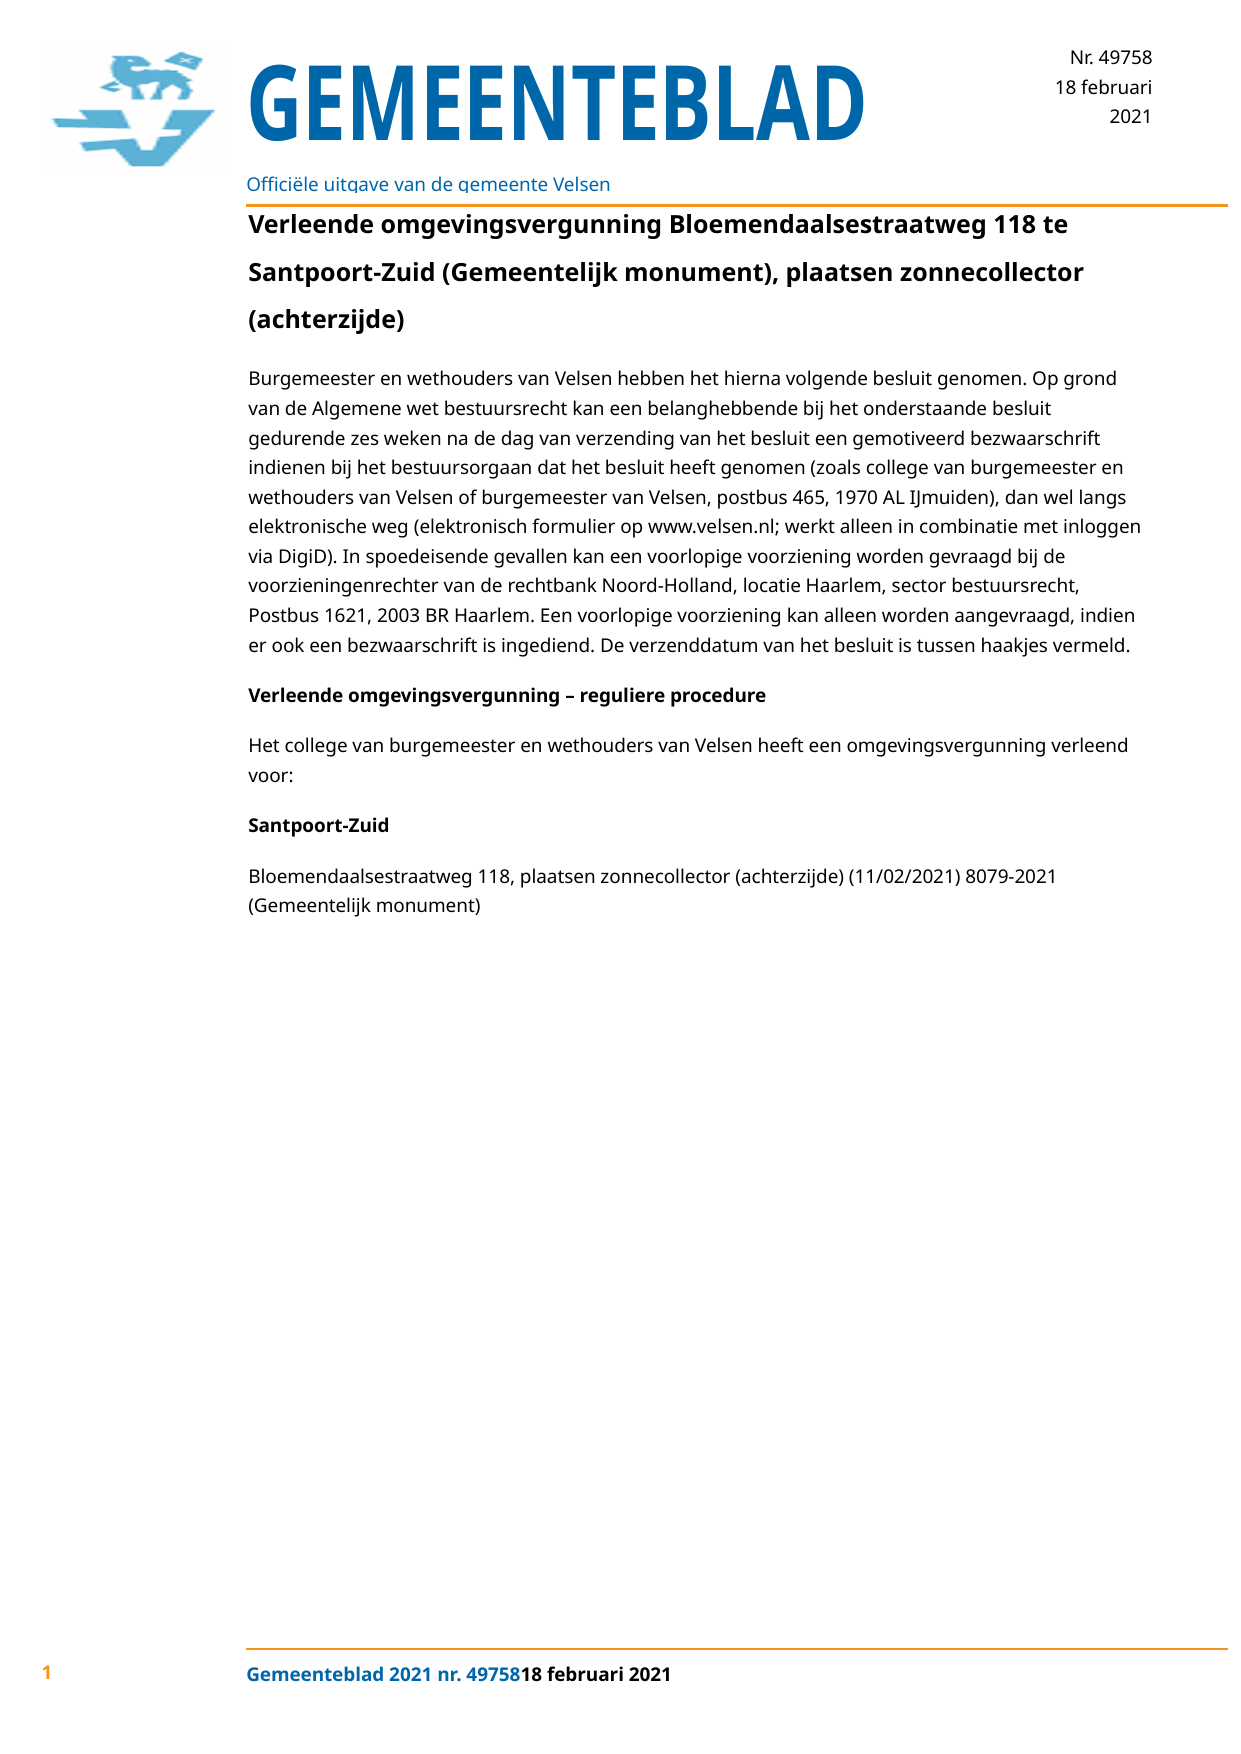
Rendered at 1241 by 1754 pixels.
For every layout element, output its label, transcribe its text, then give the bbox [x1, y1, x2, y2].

text Verleende omgevingsvergunning – reguliere procedure [248, 682, 1152, 708]
text Het college van burgemeester en wethouders van Velsen heeft een omgevingsvergunning verleend voor: [248, 733, 1152, 788]
text Burgemeester en wethouders van Velsen hebben het hierna volgende besluit genomen. Op grond van de Algemene wet bestuursrecht kan een belanghebbende bij het onderstaande besluit gedurende zes weken na de dag van verzending van het besluit een gemotiveerd bezwaarschrift indienen bij het bestuursorgaan dat het besluit heeft genomen (zoals college van burgemeester en wethouders van Velsen of burgemeester van Velsen, postbus 465, 1970 AL IJmuiden), dan wel langs elektronische weg (elektronisch formulier op www.velsen.nl; werkt alleen in combinatie met inloggen via DigiD). In spoedeisende gevallen kan een voorlopige voorziening worden gevraagd bij de voorzieningenrechter van de rechtbank Noord-Holland, locatie Haarlem, sector bestuursrecht, Postbus 1621, 2003 BR Haarlem. Een voorlopige voorziening kan alleen worden aangevraagd, indien er ook een bezwaarschrift is ingediend. De verzenddatum van het besluit is tussen haakjes vermeld. [248, 366, 1152, 657]
text Bloemendaalsestraatweg 118, plaatsen zonnecollector (achterzijde) (11/02/2021) 8079-2021 (Gemeentelijk monument) [248, 863, 1152, 918]
text Santpoort-Zuid [248, 813, 1152, 838]
picture [41, 47, 231, 172]
text Verleende omgevingsvergunning Bloemendaalsestraatweg 118 te Santpoort-Zuid (Gemeentelijk monument), plaatsen zonnecollector (achterzijde) [248, 207, 1152, 336]
